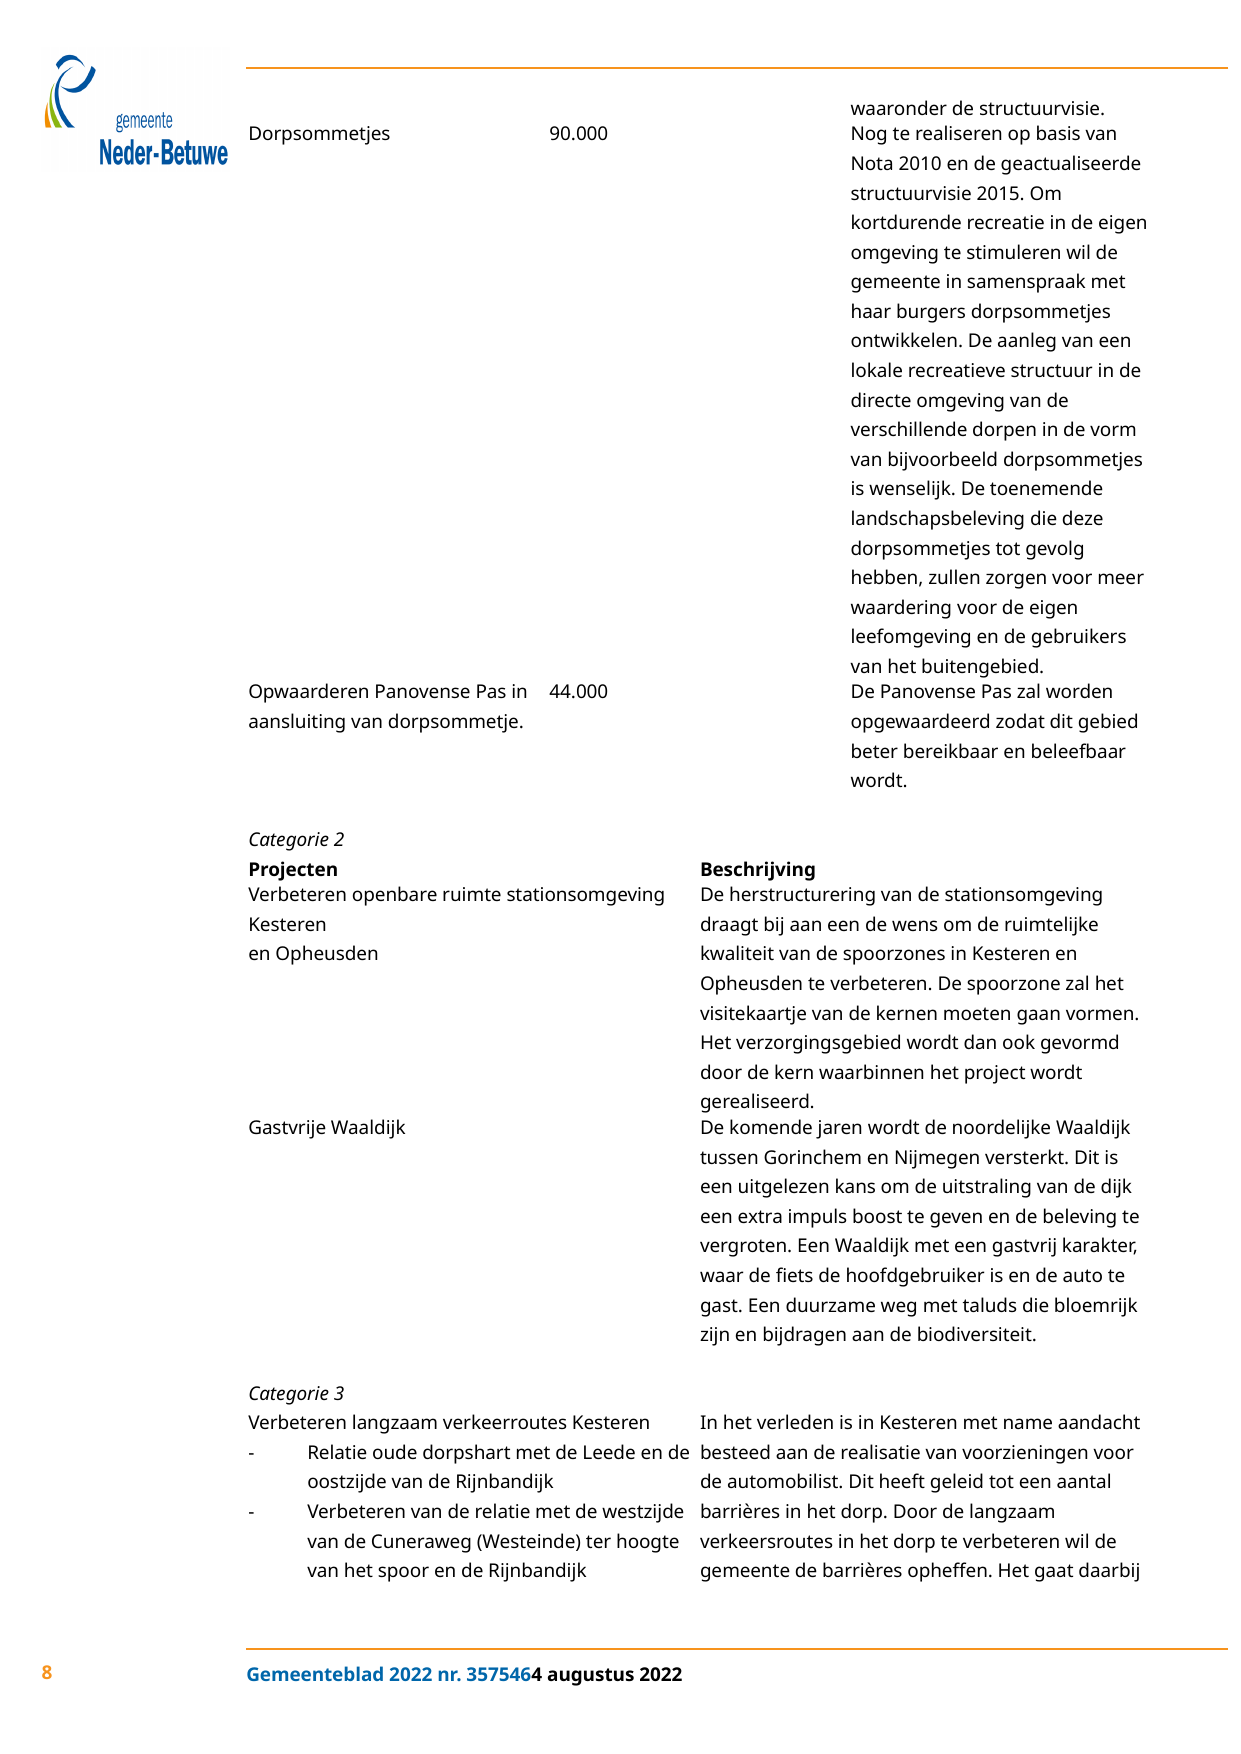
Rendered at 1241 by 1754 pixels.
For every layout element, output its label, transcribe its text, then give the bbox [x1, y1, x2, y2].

table_cell De Panovense Pas zal worden opgewaardeerd zodat dit gebied beter bereikbaar en beleefbaar wordt. [850, 679, 1152, 793]
table_cell Opwaarderen Panovense Pas in aansluiting van dorpsommetje. [248, 679, 549, 793]
table_cell [549, 95, 850, 121]
table_cell Verbeteren openbare ruimte stationsomgeving Kesteren en Opheusden [248, 881, 700, 1114]
table_cell Nog te realiseren op basis van Nota 2010 en de geactualiseerde structuurvisie 2015. Om kortdurende recreatie in de eigen omgeving te stimuleren wil de gemeente in samenspraak met haar burgers dorpsommetjes ontwikkelen. De aanleg van een lokale recreatieve structuur in de directe omgeving van de verschillende dorpen in de vorm van bijvoorbeeld dorpsommetjes is wenselijk. De toenemende landschapsbeleving die deze dorpsommetjes tot gevolg hebben, zullen zorgen voor meer waardering voor de eigen leefomgeving en de gebruikers van het buitengebied. [850, 121, 1152, 679]
table_cell waaronder de structuurvisie. [850, 95, 1152, 121]
table_cell De komende jaren wordt de noordelijke Waaldijk tussen Gorinchem en Nijmegen versterkt. Dit is een uitgelezen kans om de uitstraling van de dijk een extra impuls boost te geven en de beleving te vergroten. Een Waaldijk met een gastvrij karakter, waar de fiets de hoofdgebruiker is en de auto te gast. Een duurzame weg met taluds die bloemrijk zijn en bijdragen aan de biodiversiteit. [700, 1114, 1152, 1347]
table_cell Dorpsommetjes [248, 121, 549, 679]
table_cell 44.000 [549, 679, 850, 793]
table_cell Gastvrije Waaldijk [248, 1114, 700, 1347]
table_cell [248, 95, 549, 121]
table_cell De herstructurering van de stationsomgeving draagt bij aan een de wens om de ruimtelijke kwaliteit van de spoorzones in Kesteren en Opheusden te verbeteren. De spoorzone zal het visitekaartje van de kernen moeten gaan vormen. Het verzorgingsgebied wordt dan ook gevormd door de kern waarbinnen het project wordt gerealiseerd. [700, 881, 1152, 1114]
text Categorie 2 [248, 826, 1152, 852]
table_header Projecten [248, 856, 700, 881]
picture [41, 47, 231, 172]
table_header Beschrijving [700, 856, 1152, 881]
table_header Verbeteren langzaam verkeerroutes Kesteren Relatie oude dorpshart met de Leede en de oostzijde van de Rijnbandijk Verbeteren van de relatie met de westzijde van de Cuneraweg (Westeinde) ter hoogte van het spoor en de Rijnbandijk [248, 1410, 700, 1583]
text Categorie 3 [248, 1380, 1152, 1406]
table_cell 90.000 [549, 121, 850, 679]
table_header In het verleden is in Kesteren met name aandacht besteed aan de realisatie van voorzieningen voor de automobilist. Dit heeft geleid tot een aantal barrières in het dorp. Door de langzaam verkeersroutes in het dorp te verbeteren wil de gemeente de barrières opheffen. Het gaat daarbij [700, 1410, 1152, 1583]
